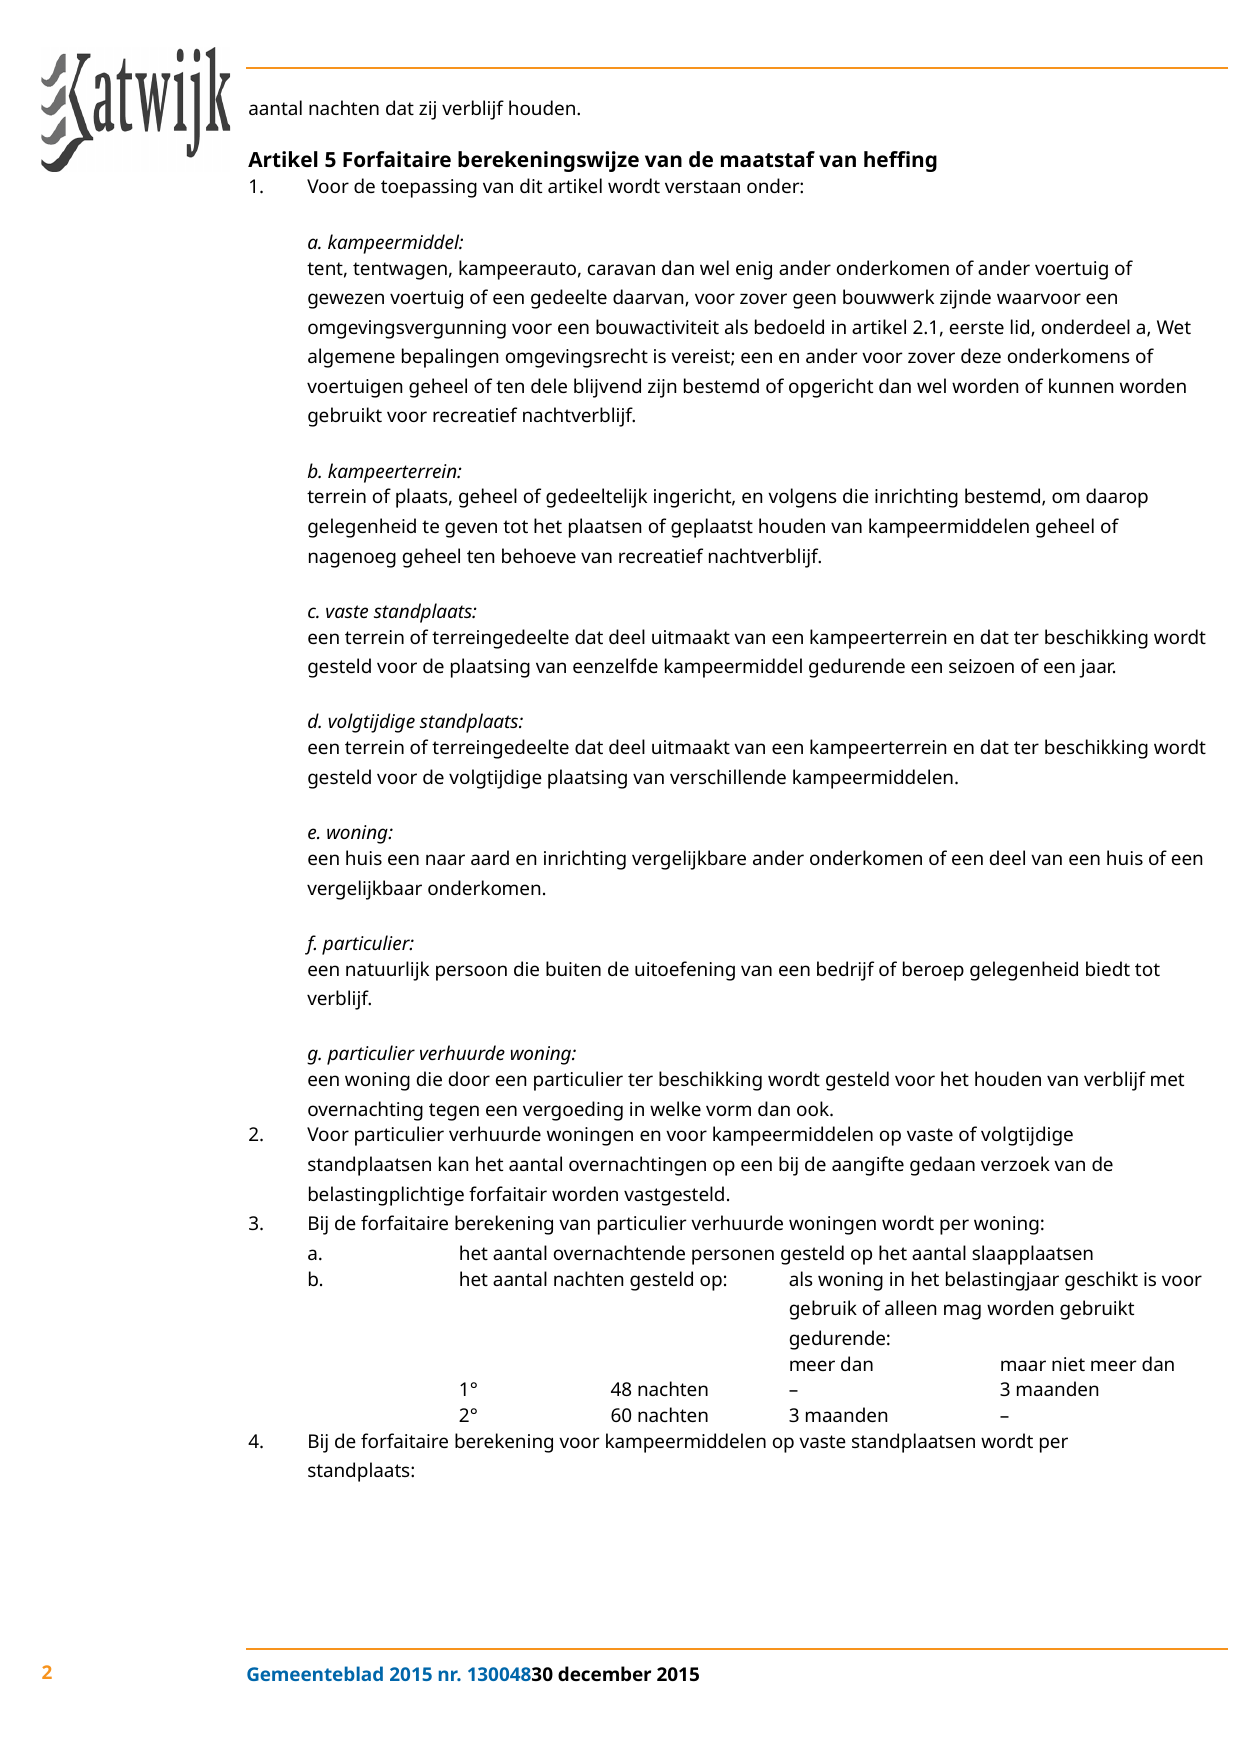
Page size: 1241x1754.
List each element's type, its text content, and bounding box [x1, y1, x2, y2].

picture [41, 47, 231, 172]
list terrein of plaats, geheel of gedeeltelijk ingericht, en volgens die inrichting bestemd, om daarop gelegenheid te geven tot het plaatsen of geplaatst houden van kampeermiddelen geheel of nagenoeg geheel ten behoeve van recreatief nachtverblijf. [307, 484, 1209, 568]
list f. particulier: [307, 930, 1209, 956]
table_cell [307, 1402, 459, 1428]
list Voor particulier verhuurde woningen en voor kampeermiddelen op vaste of volgtijdige standplaatsen kan het aantal overnachtingen op een bij de aangifte gedaan verzoek van de belastingplichtige forfaitair worden vastgesteld. [248, 1122, 1152, 1207]
list g. particulier verhuurde woning: [307, 1041, 1209, 1066]
list c. vaste standplaats: [307, 598, 1209, 624]
table_cell 3 maanden [1000, 1376, 1211, 1402]
list tent, tentwagen, kampeerauto, caravan dan wel enig ander onderkomen of ander voertuig of gewezen voertuig of een gedeelte daarvan, voor zover geen bouwwerk zijnde waarvoor een omgevingsvergunning voor een bouwactiviteit als bedoeld in artikel 2.1, eerste lid, onderdeel a, Wet algemene bepalingen omgevingsrecht is vereist; een en ander voor zover deze onderkomens of voertuigen geheel of ten dele blijvend zijn bestemd of opgericht dan wel worden of kunnen worden gebruikt voor recreatief nachtverblijf. [307, 255, 1209, 428]
table_cell meer dan [789, 1351, 999, 1376]
list b. kampeerterrein: [307, 458, 1209, 484]
table_cell als woning in het belastingjaar geschikt is voor gebruik of alleen mag worden gebruikt gedurende: [789, 1266, 1211, 1351]
list een natuurlijk persoon die buiten de uitoefening van een bedrijf of beroep gelegenheid biedt tot verblijf. [307, 956, 1209, 1011]
table_cell het aantal nachten gesteld op: [459, 1266, 788, 1351]
table_cell 60 nachten [610, 1402, 788, 1428]
table_cell – [1000, 1402, 1211, 1428]
table_cell [307, 1351, 459, 1376]
table_cell – [789, 1376, 999, 1402]
list een terrein of terreingedeelte dat deel uitmaakt van een kampeerterrein en dat ter beschikking wordt gesteld voor de plaatsing van eenzelfde kampeermiddel gedurende een seizoen of een jaar. [307, 624, 1209, 679]
list a. kampeermiddel: [307, 229, 1209, 255]
list Bij de forfaitaire berekening voor kampeermiddelen op vaste standplaatsen wordt per standplaats: [248, 1428, 1152, 1483]
table_cell [610, 1351, 788, 1376]
table_cell b. [307, 1266, 459, 1351]
table_header het aantal overnachtende personen gesteld op het aantal slaapplaatsen [459, 1240, 1211, 1266]
table_header a. [307, 1240, 459, 1266]
table_cell 3 maanden [789, 1402, 999, 1428]
table_cell [307, 1376, 459, 1402]
list Bij de forfaitaire berekening van particulier verhuurde woningen wordt per woning: [248, 1210, 1152, 1236]
list een huis een naar aard en inrichting vergelijkbare ander onderkomen of een deel van een huis of een vergelijkbaar onderkomen. [307, 845, 1209, 900]
list Voor de toepassing van dit artikel wordt verstaan onder: [248, 174, 1152, 199]
table_cell [459, 1351, 610, 1376]
table_cell 48 nachten [610, 1376, 788, 1402]
table_cell 1° [459, 1376, 610, 1402]
table_cell 2° [459, 1402, 610, 1428]
text aantal nachten dat zij verblijf houden. [248, 95, 1152, 121]
text Artikel 5 Forfaitaire berekeningswijze van de maatstaf van heffing [248, 145, 1152, 174]
list een woning die door een particulier ter beschikking wordt gesteld voor het houden van verblijf met overnachting tegen een vergoeding in welke vorm dan ook. [307, 1066, 1209, 1122]
table_cell maar niet meer dan [1000, 1351, 1211, 1376]
list e. woning: [307, 819, 1209, 845]
list een terrein of terreingedeelte dat deel uitmaakt van een kampeerterrein en dat ter beschikking wordt gesteld voor de volgtijdige plaatsing van verschillende kampeermiddelen. [307, 734, 1209, 790]
list d. volgtijdige standplaats: [307, 709, 1209, 734]
